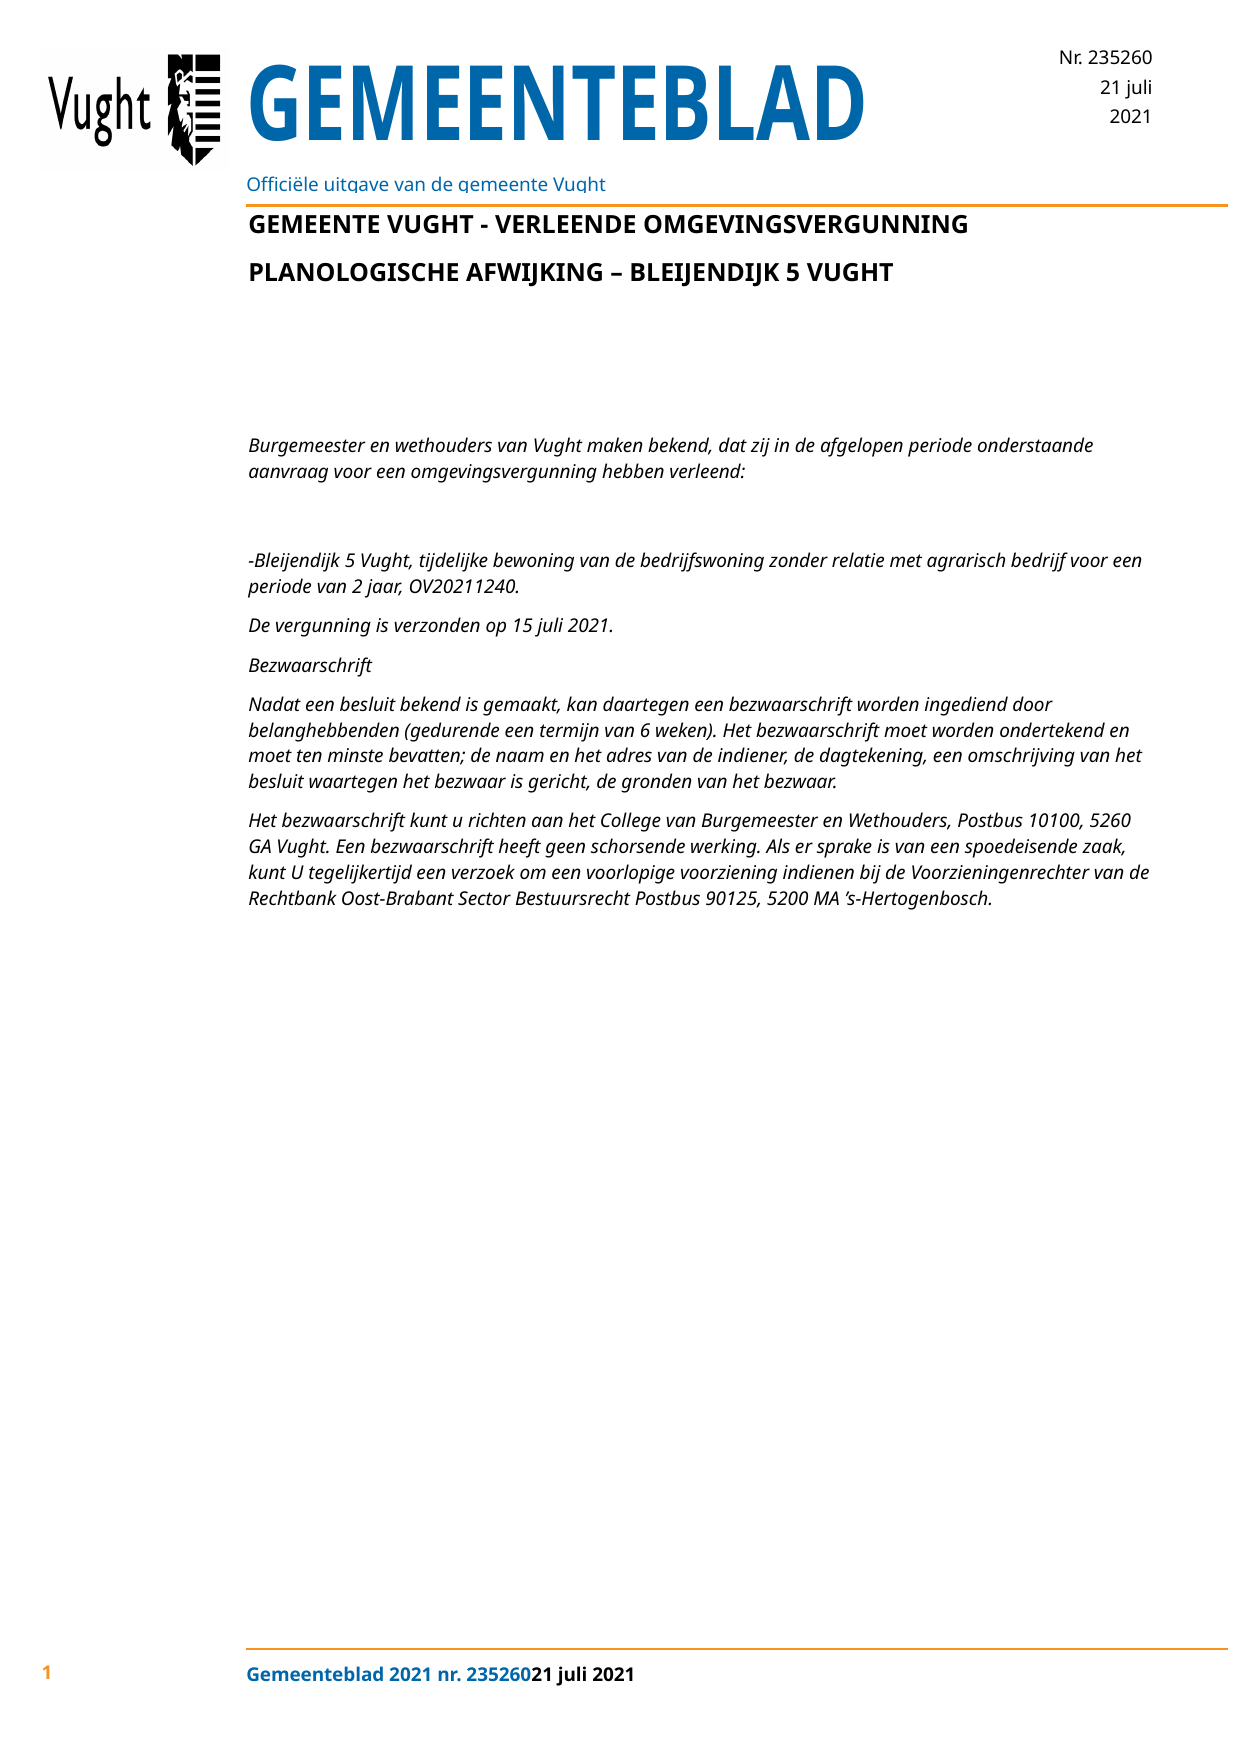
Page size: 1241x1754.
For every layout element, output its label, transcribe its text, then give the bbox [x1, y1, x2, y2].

text GEMEENTE VUGHT - VERLEENDE OMGEVINGSVERGUNNING PLANOLOGISCHE AFWIJKING – BLEIJENDIJK 5 VUGHT [248, 207, 1152, 288]
text Nadat een besluit bekend is gemaakt, kan daartegen een bezwaarschrift worden ingediend door belanghebbenden (gedurende een termijn van 6 weken). Het bezwaarschrift moet worden ondertekend en moet ten minste bevatten; de naam en het adres van de indiener, de dagtekening, een omschrijving van het besluit waartegen het bezwaar is gericht, de gronden van het bezwaar. [248, 691, 1152, 794]
text -Bleijendijk 5 Vught, tijdelijke bewoning van de bedrijfswoning zonder relatie met agrarisch bedrijf voor een periode van 2 jaar, OV20211240. [248, 548, 1152, 599]
text Het bezwaarschrift kunt u richten aan het College van Burgemeester en Wethouders, Postbus 10100, 5260 GA Vught. Een bezwaarschrift heeft geen schorsende werking. Als er sprake is van een spoedeisende zaak, kunt U tegelijkertijd een verzoek om een voorlopige voorziening indienen bij de Voorzieningenrechter van de Rechtbank Oost-Brabant Sector Bestuursrecht Postbus 90125, 5200 MA ’s-Hertogenbosch. [248, 808, 1152, 911]
text Bezwaarschrift [248, 652, 1152, 678]
text Burgemeester en wethouders van Vught maken bekend, dat zij in de afgelopen periode onderstaande aanvraag voor een omgevingsvergunning hebben verleend: [248, 432, 1152, 484]
text De vergunning is verzonden op 15 juli 2021. [248, 613, 1152, 638]
picture [41, 47, 231, 172]
